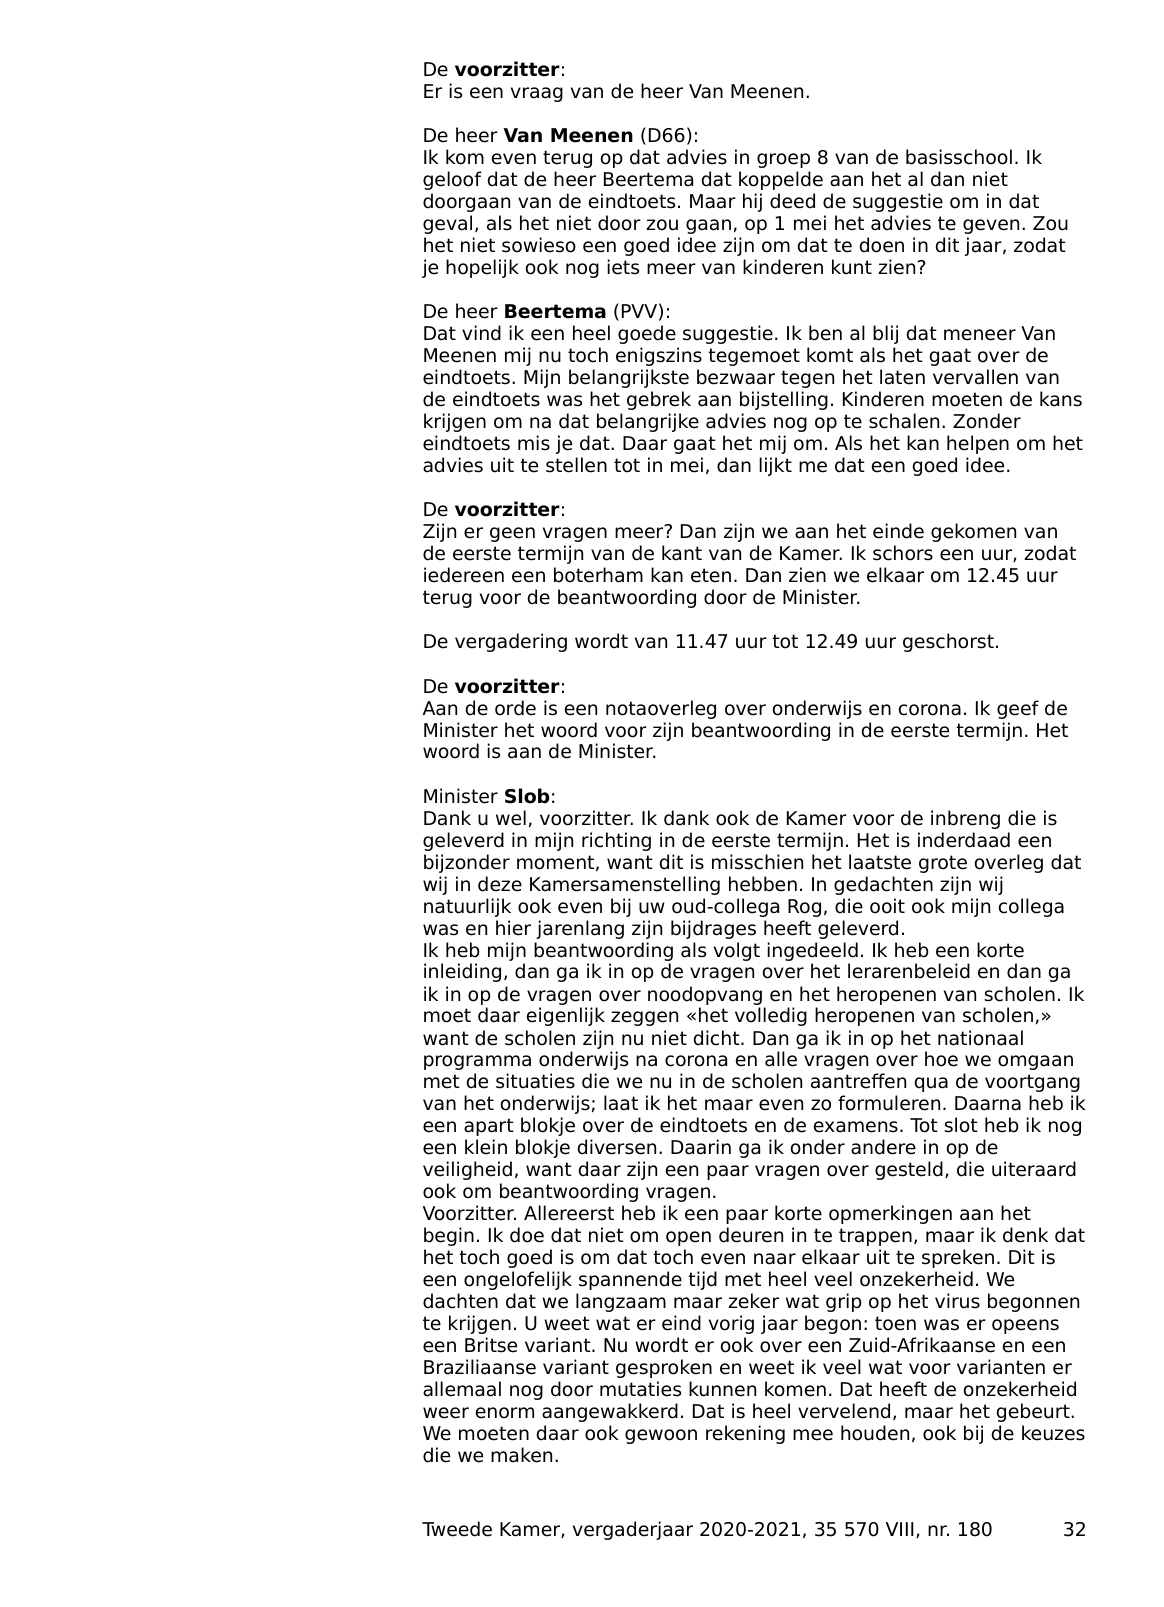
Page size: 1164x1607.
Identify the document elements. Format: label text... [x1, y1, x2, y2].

text Ik kom even terug op dat advies in groep 8 van de basisschool. Ik geloof dat de heer Beertema dat koppelde aan het al dan niet doorgaan van de eindtoets. Maar hij deed de suggestie om in dat geval, als het niet door zou gaan, op 1 mei het advies te geven. Zou het niet sowieso een goed idee zijn om dat te doen in dit jaar, zodat je hopelijk ook nog iets meer van kinderen kunt zien? [422, 147, 1087, 279]
text De heer Van Meenen (D66): [422, 125, 1087, 147]
text De voorzitter: [422, 676, 1087, 697]
text Aan de orde is een notaoverleg over onderwijs en corona. Ik geef de Minister het woord voor zijn beantwoording in de eerste termijn. Het woord is aan de Minister. [422, 697, 1087, 763]
text Voorzitter. Allereerst heb ik een paar korte opmerkingen aan het begin. Ik doe dat niet om open deuren in te trappen, maar ik denk dat het toch goed is om dat toch even naar elkaar uit te spreken. Dit is een ongelofelijk spannende tijd met heel veel onzekerheid. We dachten dat we langzaam maar zeker wat grip op het virus begonnen te krijgen. U weet wat er eind vorig jaar begon: toen was er opeens een Britse variant. Nu wordt er ook over een Zuid-Afrikaanse en een Braziliaanse variant gesproken en weet ik veel wat voor varianten er allemaal nog door mutaties kunnen komen. Dat heeft de onzekerheid weer enorm aangewakkerd. Dat is heel vervelend, maar het gebeurt. We moeten daar ook gewoon rekening mee houden, ook bij de keuzes die we maken. [422, 1203, 1087, 1467]
text Dank u wel, voorzitter. Ik dank ook de Kamer voor de inbreng die is geleverd in mijn richting in de eerste termijn. Het is inderdaad een bijzonder moment, want dit is misschien het laatste grote overleg dat wij in deze Kamersamenstelling hebben. In gedachten zijn wij natuurlijk ook even bij uw oud-collega Rog, die ooit ook mijn collega was en hier jarenlang zijn bijdrages heeft geleverd. [422, 808, 1087, 939]
text Minister Slob: [422, 786, 1087, 808]
text De voorzitter: [422, 59, 1087, 81]
text Zijn er geen vragen meer? Dan zijn we aan het einde gekomen van de eerste termijn van de kant van de Kamer. Ik schors een uur, zodat iedereen een boterham kan eten. Dan zien we elkaar om 12.45 uur terug voor de beantwoording door de Minister. [422, 521, 1087, 609]
text Er is een vraag van de heer Van Meenen. [422, 81, 1087, 103]
text De voorzitter: [422, 499, 1087, 521]
text Dat vind ik een heel goede suggestie. Ik ben al blij dat meneer Van Meenen mij nu toch enigszins tegemoet komt als het gaat over de eindtoets. Mijn belangrijkste bezwaar tegen het laten vervallen van de eindtoets was het gebrek aan bijstelling. Kinderen moeten de kans krijgen om na dat belangrijke advies nog op te schalen. Zonder eindtoets mis je dat. Daar gaat het mij om. Als het kan helpen om het advies uit te stellen tot in mei, dan lijkt me dat een goed idee. [422, 323, 1087, 477]
text Ik heb mijn beantwoording als volgt ingedeeld. Ik heb een korte inleiding, dan ga ik in op de vragen over het lerarenbeleid en dan ga ik in op de vragen over noodopvang en het heropenen van scholen. Ik moet daar eigenlijk zeggen «het volledig heropenen van scholen,» want de scholen zijn nu niet dicht. Dan ga ik in op het nationaal programma onderwijs na corona en alle vragen over hoe we omgaan met de situaties die we nu in de scholen aantreffen qua de voortgang van het onderwijs; laat ik het maar even zo formuleren. Daarna heb ik een apart blokje over de eindtoets en de examens. Tot slot heb ik nog een klein blokje diversen. Daarin ga ik onder andere in op de veiligheid, want daar zijn een paar vragen over gesteld, die uiteraard ook om beantwoording vragen. [422, 939, 1087, 1203]
text De heer Beertema (PVV): [422, 301, 1087, 323]
text De vergadering wordt van 11.47 uur tot 12.49 uur geschorst. [422, 631, 1087, 653]
